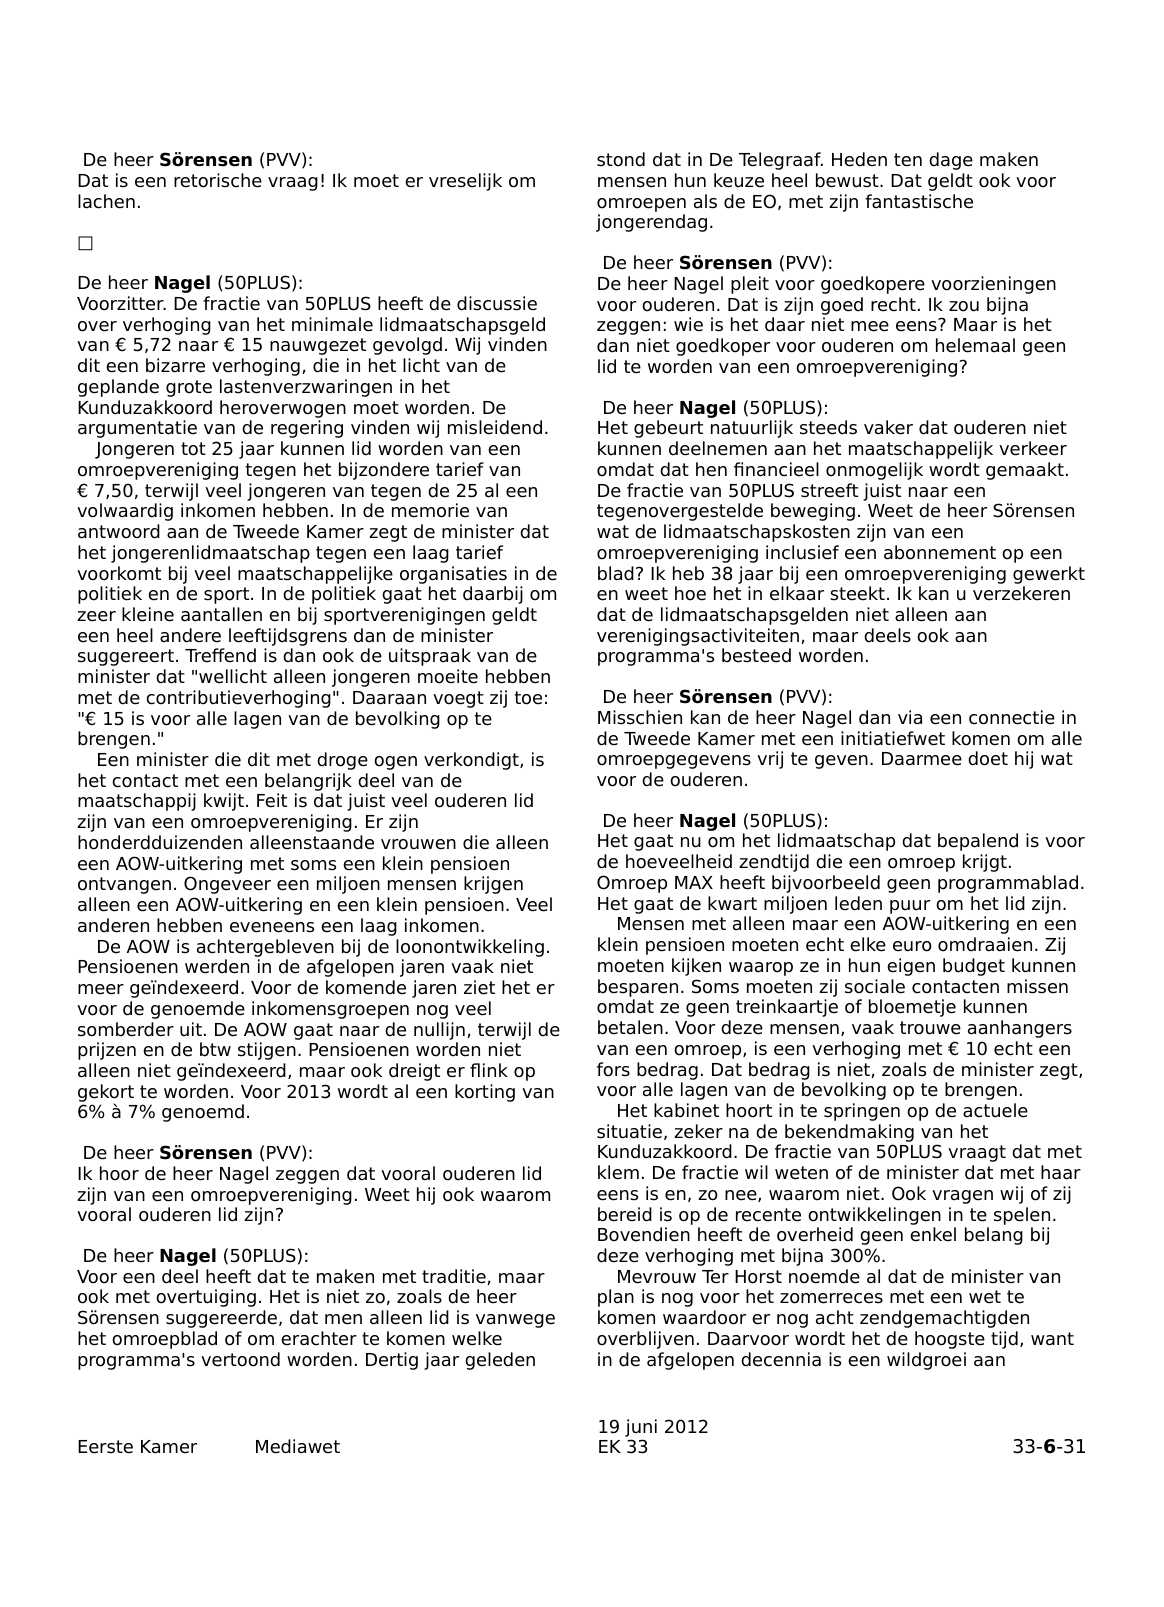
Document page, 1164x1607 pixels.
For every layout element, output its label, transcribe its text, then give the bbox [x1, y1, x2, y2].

text Het gebeurt natuurlijk steeds vaker dat ouderen niet kunnen deelnemen aan het maatschappelijk verkeer omdat dat hen financieel onmogelijk wordt gemaakt. De fractie van 50PLUS streeft juist naar een tegenovergestelde beweging. Weet de heer Sörensen wat de lidmaatschapskosten zijn van een omroepvereniging inclusief een abonnement op een blad? Ik heb 38 jaar bij een omroepvereniging gewerkt en weet hoe het in elkaar steekt. Ik kan u verzekeren dat de lidmaatschapsgelden niet alleen aan verenigingsactiviteiten, maar deels ook aan programma's besteed worden. [596, 418, 1087, 667]
text De heer Nagel (50PLUS): [77, 273, 567, 294]
text □ [77, 232, 567, 253]
text Een minister die dit met droge ogen verkondigt, is het contact met een belangrijk deel van de maatschappij kwijt. Feit is dat juist veel ouderen lid zijn van een omroepvereniging. Er zijn honderdduizenden alleenstaande vrouwen die alleen een AOW-uitkering met soms een klein pensioen ontvangen. Ongeveer een miljoen mensen krijgen alleen een AOW-uitkering en een klein pensioen. Veel anderen hebben eveneens een laag inkomen. [77, 750, 567, 936]
text Voorzitter. De fractie van 50PLUS heeft de discussie over verhoging van het minimale lidmaatschapsgeld van € 5,72 naar € 15 nauwgezet gevolgd. Wij vinden dit een bizarre verhoging, die in het licht van de geplande grote lastenverzwaringen in het Kunduzakkoord heroverwogen moet worden. De argumentatie van de regering vinden wij misleidend. [77, 294, 567, 439]
text Jongeren tot 25 jaar kunnen lid worden van een omroepvereniging tegen het bijzondere tarief van € 7,50, terwijl veel jongeren van tegen de 25 al een volwaardig inkomen hebben. In de memorie van antwoord aan de Tweede Kamer zegt de minister dat het jongerenlidmaatschap tegen een laag tarief voorkomt bij veel maatschappelijke organisaties in de politiek en de sport. In de politiek gaat het daarbij om zeer kleine aantallen en bij sportverenigingen geldt een heel andere leeftijdsgrens dan de minister suggereert. Treffend is dan ook de uitspraak van de minister dat "wellicht alleen jongeren moeite hebben met de contributieverhoging". Daaraan voegt zij toe: "€ 15 is voor alle lagen van de bevolking op te brengen." [77, 439, 567, 750]
text Dat is een retorische vraag! Ik moet er vreselijk om lachen. [77, 171, 567, 212]
text De heer Nagel (50PLUS): [596, 811, 1087, 831]
text Mevrouw Ter Horst noemde al dat de minister van plan is nog voor het zomerreces met een wet te komen waardoor er nog acht zendgemachtigden overblijven. Daarvoor wordt het de hoogste tijd, want in de afgelopen decennia is een wildgroei aan [596, 1267, 1087, 1370]
text De heer Nagel pleit voor goedkopere voorzieningen voor ouderen. Dat is zijn goed recht. Ik zou bijna zeggen: wie is het daar niet mee eens? Maar is het dan niet goedkoper voor ouderen om helemaal geen lid te worden van een omroepvereniging? [596, 274, 1087, 377]
text De heer Sörensen (PVV): [596, 253, 1087, 274]
text De heer Nagel (50PLUS): [77, 1246, 567, 1267]
text Ik hoor de heer Nagel zeggen dat vooral ouderen lid zijn van een omroepvereniging. Weet hij ook waarom vooral ouderen lid zijn? [77, 1164, 567, 1226]
text stond dat in De Telegraaf. Heden ten dage maken mensen hun keuze heel bewust. Dat geldt ook voor omroepen als de EO, met zijn fantastische jongerendag. [596, 150, 1087, 233]
text De heer Sörensen (PVV): [77, 150, 567, 171]
text Misschien kan de heer Nagel dan via een connectie in de Tweede Kamer met een initiatiefwet komen om alle omroepgegevens vrij te geven. Daarmee doet hij wat voor de ouderen. [596, 708, 1087, 791]
text De heer Sörensen (PVV): [596, 687, 1087, 708]
text Voor een deel heeft dat te maken met traditie, maar ook met overtuiging. Het is niet zo, zoals de heer Sörensen suggereerde, dat men alleen lid is vanwege het omroepblad of om erachter te komen welke programma's vertoond worden. Dertig jaar geleden [77, 1267, 567, 1370]
text Het kabinet hoort in te springen op de actuele situatie, zeker na de bekendmaking van het Kunduzakkoord. De fractie van 50PLUS vraagt dat met klem. De fractie wil weten of de minister dat met haar eens is en, zo nee, waarom niet. Ook vragen wij of zij bereid is op de recente ontwikkelingen in te spelen. Bovendien heeft de overheid geen enkel belang bij deze verhoging met bijna 300%. [596, 1101, 1087, 1267]
text Het gaat nu om het lidmaatschap dat bepalend is voor de hoeveelheid zendtijd die een omroep krijgt. Omroep MAX heeft bijvoorbeeld geen programmablad. Het gaat de kwart miljoen leden puur om het lid zijn. [596, 831, 1087, 914]
text De heer Sörensen (PVV): [77, 1143, 567, 1164]
text De AOW is achtergebleven bij de loonontwikkeling. Pensioenen werden in de afgelopen jaren vaak niet meer geïndexeerd. Voor de komende jaren ziet het er voor de genoemde inkomensgroepen nog veel somberder uit. De AOW gaat naar de nullijn, terwijl de prijzen en de btw stijgen. Pensioenen worden niet alleen niet geïndexeerd, maar ook dreigt er flink op gekort te worden. Voor 2013 wordt al een korting van 6% à 7% genoemd. [77, 936, 567, 1123]
text De heer Nagel (50PLUS): [596, 397, 1087, 418]
text Mensen met alleen maar een AOW-uitkering en een klein pensioen moeten echt elke euro omdraaien. Zij moeten kijken waarop ze in hun eigen budget kunnen besparen. Soms moeten zij sociale contacten missen omdat ze geen treinkaartje of bloemetje kunnen betalen. Voor deze mensen, vaak trouwe aanhangers van een omroep, is een verhoging met € 10 echt een fors bedrag. Dat bedrag is niet, zoals de minister zegt, voor alle lagen van de bevolking op te brengen. [596, 914, 1087, 1101]
